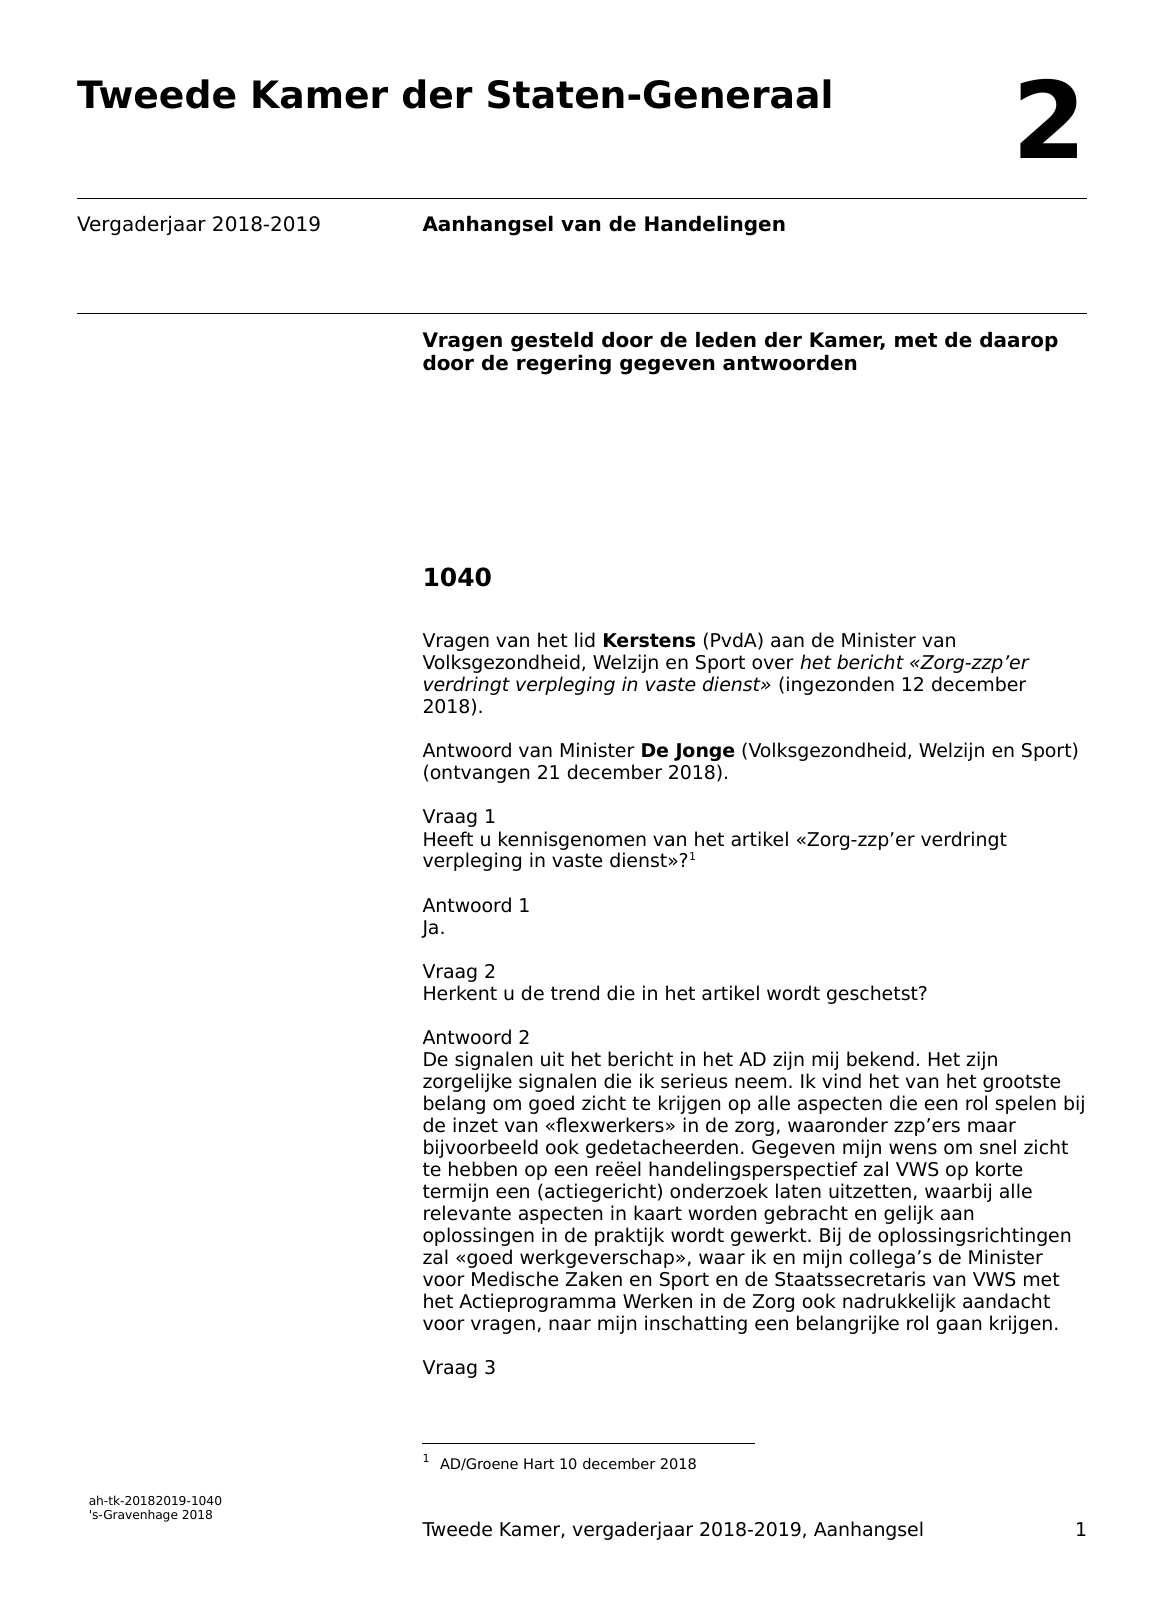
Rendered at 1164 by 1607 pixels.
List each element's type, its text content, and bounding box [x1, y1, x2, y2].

text Antwoord 2 [422, 1027, 1087, 1049]
table_header 2 [886, 59, 1087, 198]
text Ja. [422, 917, 1087, 938]
text 's-Gravenhage 2018 [88, 1508, 323, 1522]
table_cell [77, 314, 422, 375]
text Herkent u de trend die in het artikel wordt geschetst? [422, 983, 1087, 1005]
table_header Tweede Kamer der Staten-Generaal [77, 59, 886, 198]
text Vraag 2 [422, 961, 1087, 983]
text AD/Groene Hart 10 december 2018 [422, 1452, 1087, 1474]
text Vraag 3 [422, 1357, 1087, 1379]
text Antwoord van Minister De Jonge (Volksgezondheid, Welzijn en Sport) (ontvangen 21 december 2018). [422, 740, 1087, 784]
table_cell Vragen gesteld door de leden der Kamer, met de daarop door de regering gegeven antwoorden [422, 314, 1087, 375]
table_cell Vergaderjaar 2018-2019 [77, 199, 422, 313]
text 1040 [422, 563, 1087, 592]
text ah-tk-20182019-1040 [88, 1494, 323, 1508]
text Antwoord 1 [422, 894, 1087, 917]
text Heeft u kennisgenomen van het artikel «Zorg-zzp’er verdringt verpleging in vaste dienst»? [422, 828, 1087, 872]
text Vragen van het lid Kerstens (PvdA) aan de Minister van Volksgezondheid, Welzijn en Sport over het bericht «Zorg-zzp’er verdringt verpleging in vaste dienst» (ingezonden 12 december 2018). [422, 630, 1087, 718]
text De signalen uit het bericht in het AD zijn mij bekend. Het zijn zorgelijke signalen die ik serieus neem. Ik vind het van het grootste belang om goed zicht te krijgen op alle aspecten die een rol spelen bij de inzet van «flexwerkers» in de zorg, waaronder zzp’ers maar bijvoorbeeld ook gedetacheerden. Gegeven mijn wens om snel zicht te hebben op een reëel handelingsperspectief zal VWS op korte termijn een (actiegericht) onderzoek laten uitzetten, waarbij alle relevante aspecten in kaart worden gebracht en gelijk aan oplossingen in de praktijk wordt gewerkt. Bij de oplossingsrichtingen zal «goed werkgeverschap», waar ik en mijn collega’s de Minister voor Medische Zaken en Sport en de Staatssecretaris van VWS met het Actieprogramma Werken in de Zorg ook nadrukkelijk aandacht voor vragen, naar mijn inschatting een belangrijke rol gaan krijgen. [422, 1049, 1087, 1334]
text Vraag 1 [422, 806, 1087, 828]
table_cell Aanhangsel van de Handelingen [422, 199, 1087, 313]
